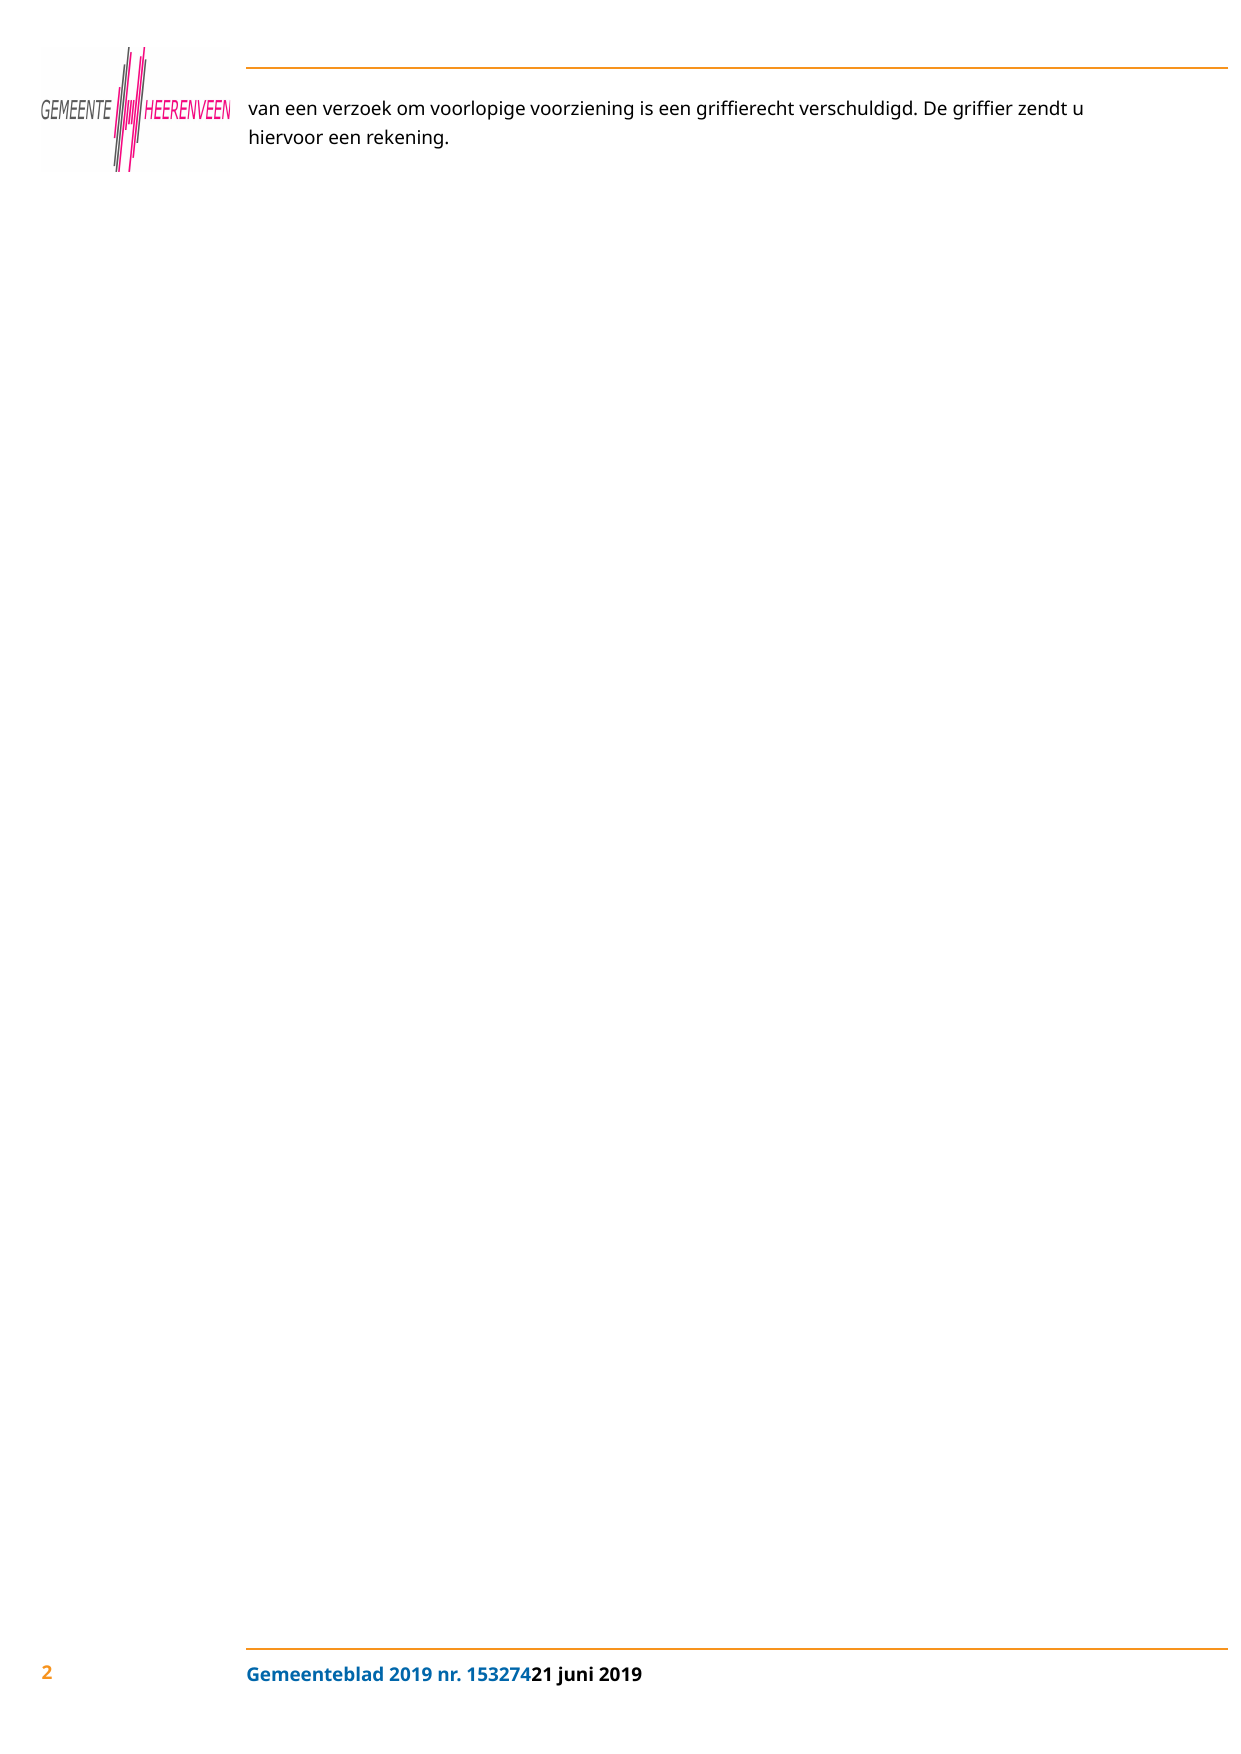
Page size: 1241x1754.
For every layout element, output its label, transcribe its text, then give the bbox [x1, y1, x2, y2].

picture [41, 47, 231, 172]
text van een verzoek om voorlopige voorziening is een griffierecht verschuldigd. De griffier zendt u hiervoor een rekening. [248, 95, 1152, 150]
